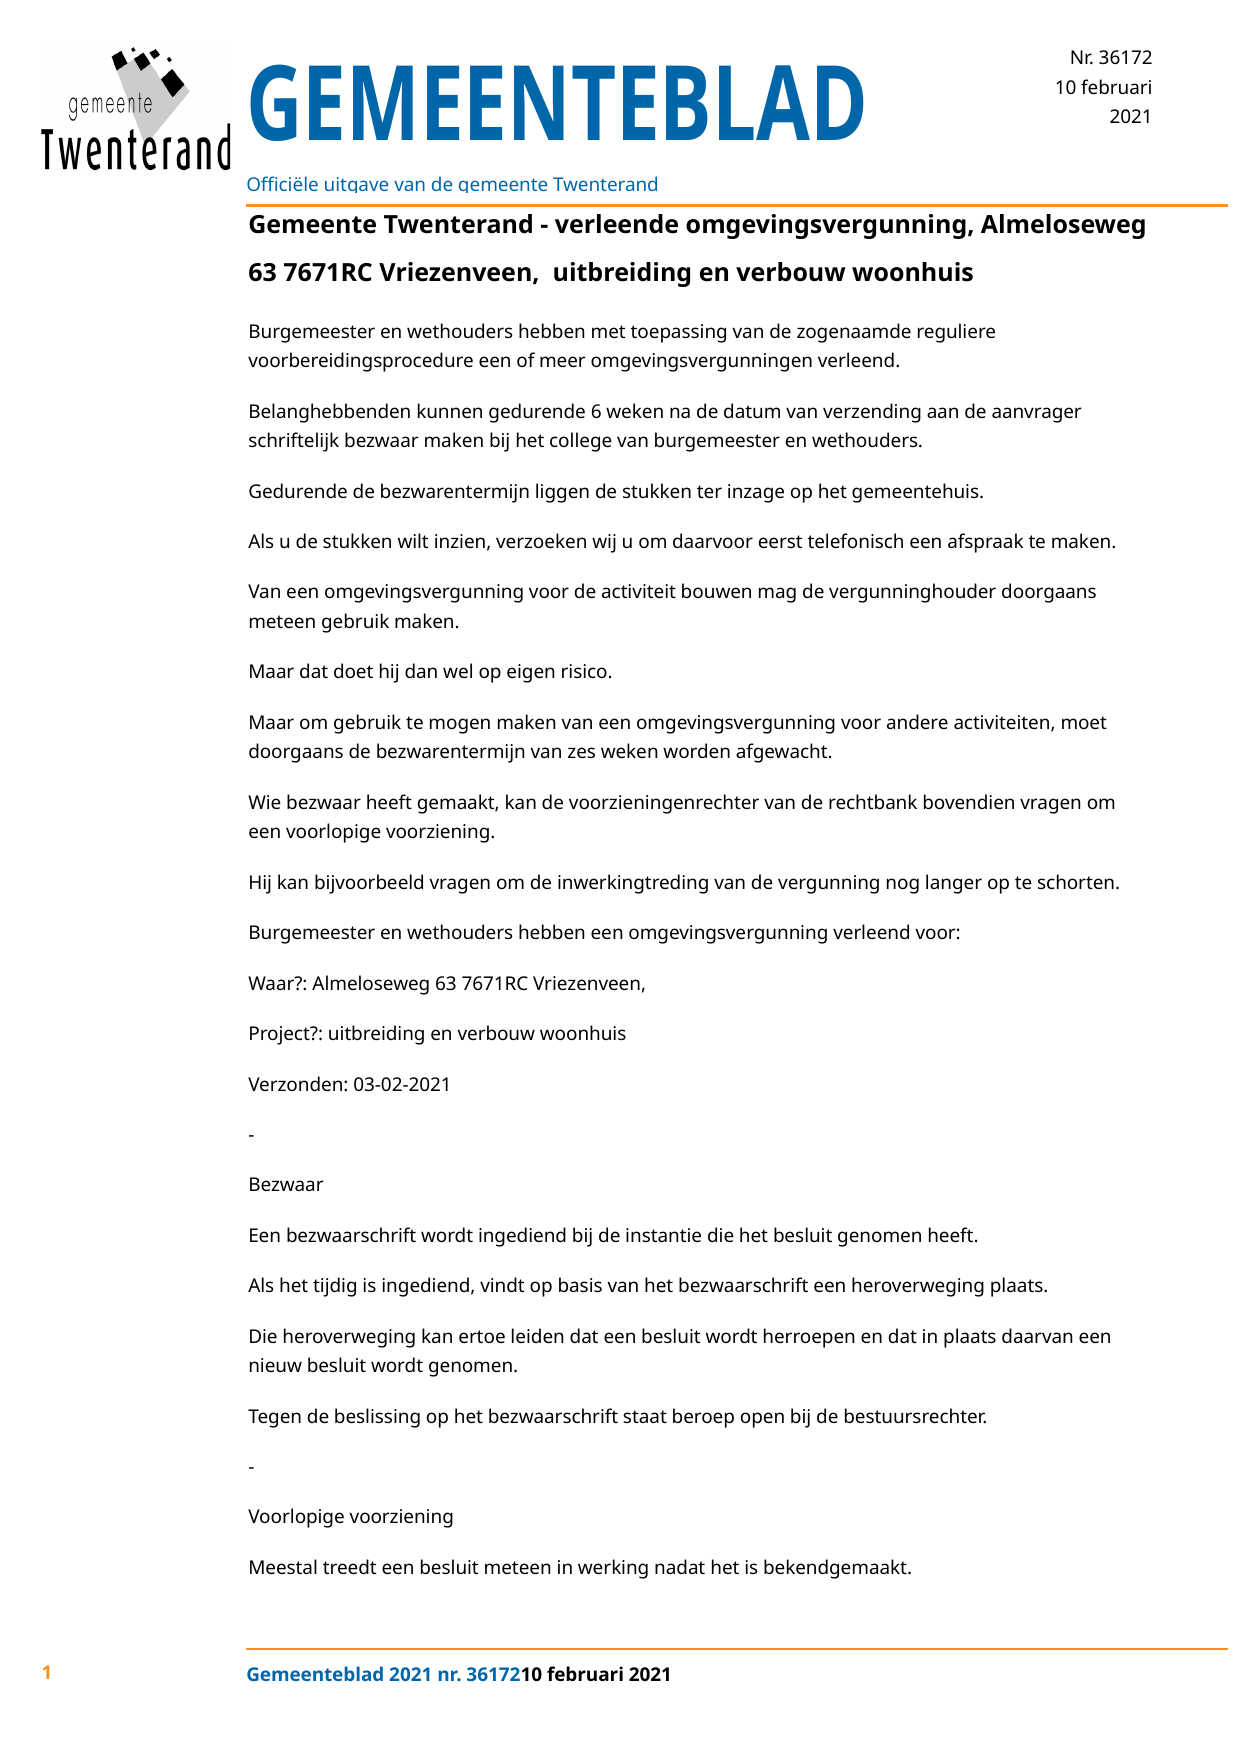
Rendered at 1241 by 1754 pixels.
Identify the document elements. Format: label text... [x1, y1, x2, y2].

text Waar?: Almeloseweg 63 7671RC Vriezenveen, [248, 970, 1152, 996]
text Project?: uitbreiding en verbouw woonhuis [248, 1020, 1152, 1046]
text Wie bezwaar heeft gemaakt, kan de voorzieningenrechter van de rechtbank bovendien vragen om een voorlopige voorziening. [248, 789, 1152, 844]
text Burgemeester en wethouders hebben met toepassing van de zogenaamde reguliere voorbereidingsprocedure een of meer omgevingsvergunningen verleend. [248, 318, 1152, 373]
text Gedurende de bezwarentermijn liggen de stukken ter inzage op het gemeentehuis. [248, 478, 1152, 504]
text Tegen de beslissing op het bezwaarschrift staat beroep open bij de bestuursrechter. [248, 1403, 1152, 1429]
text Een bezwaarschrift wordt ingediend bij de instantie die het besluit genomen heeft. [248, 1222, 1152, 1248]
text Maar dat doet hij dan wel op eigen risico. [248, 659, 1152, 684]
text Van een omgevingsvergunning voor de activiteit bouwen mag de vergunninghouder doorgaans meteen gebruik maken. [248, 579, 1152, 634]
picture [41, 47, 231, 172]
text Meestal treedt een besluit meteen in werking nadat het is bekendgemaakt. [248, 1554, 1152, 1580]
text Als u de stukken wilt inzien, verzoeken wij u om daarvoor eerst telefonisch een afspraak te maken. [248, 528, 1152, 554]
text Gemeente Twenterand - verleende omgevingsvergunning, Almeloseweg 63 7671RC Vriezenveen, uitbreiding en verbouw woonhuis [248, 207, 1152, 288]
text Voorlopige voorziening [248, 1504, 1152, 1529]
text Als het tijdig is ingediend, vindt op basis van het bezwaarschrift een heroverweging plaats. [248, 1272, 1152, 1298]
text Die heroverweging kan ertoe leiden dat een besluit wordt herroepen en dat in plaats daarvan een nieuw besluit wordt genomen. [248, 1323, 1152, 1378]
text - [248, 1453, 1152, 1479]
text - [248, 1121, 1152, 1147]
text Bezwaar [248, 1172, 1152, 1197]
text Verzonden: 03-02-2021 [248, 1071, 1152, 1097]
text Belanghebbenden kunnen gedurende 6 weken na de datum van verzending aan de aanvrager schriftelijk bezwaar maken bij het college van burgemeester en wethouders. [248, 398, 1152, 453]
text Hij kan bijvoorbeeld vragen om de inwerkingtreding van de vergunning nog langer op te schorten. [248, 869, 1152, 895]
text Burgemeester en wethouders hebben een omgevingsvergunning verleend voor: [248, 919, 1152, 945]
text Maar om gebruik te mogen maken van een omgevingsvergunning voor andere activiteiten, moet doorgaans de bezwarentermijn van zes weken worden afgewacht. [248, 709, 1152, 764]
